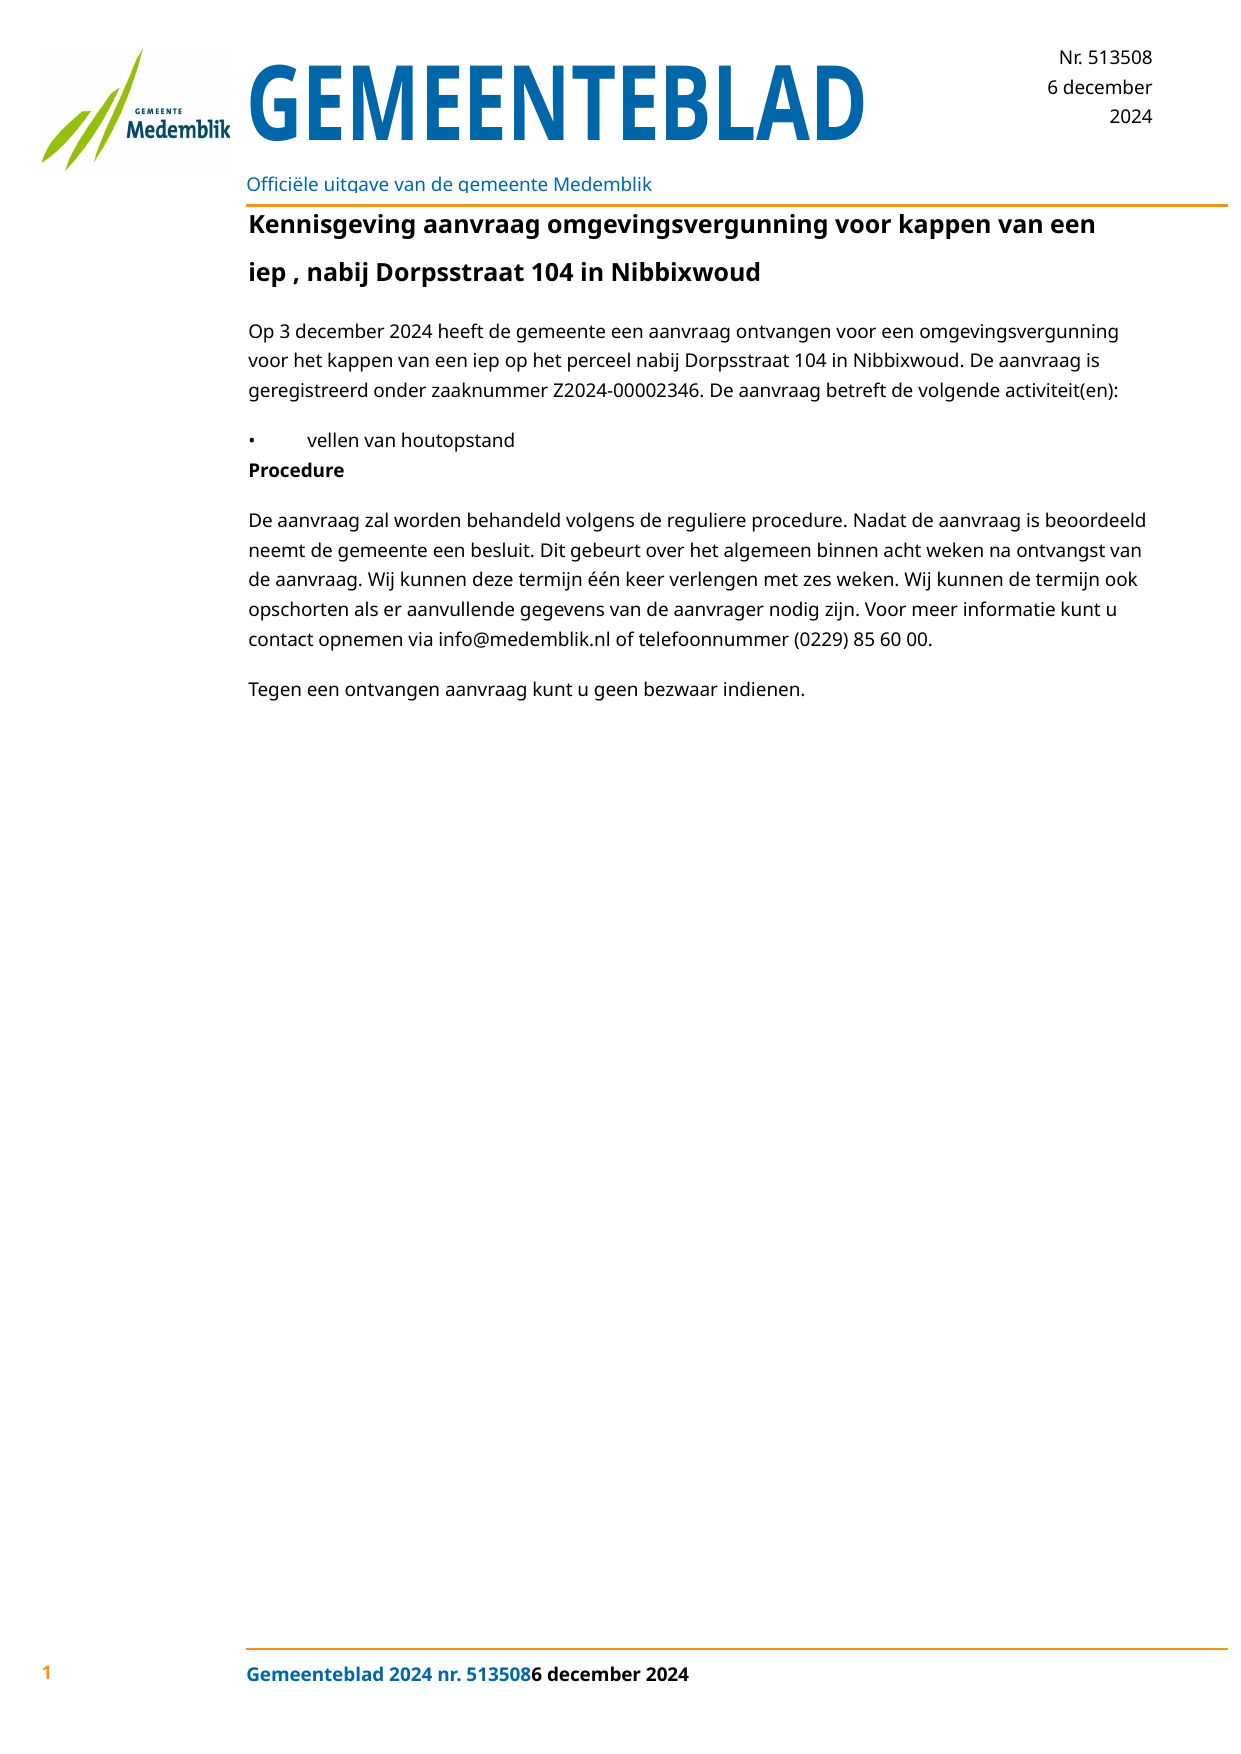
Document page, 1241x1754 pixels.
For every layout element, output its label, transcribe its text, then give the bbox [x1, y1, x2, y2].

text Op 3 december 2024 heeft de gemeente een aanvraag ontvangen voor een omgevingsvergunning voor het kappen van een iep op het perceel nabij Dorpsstraat 104 in Nibbixwoud. De aanvraag is geregistreerd onder zaaknummer Z2024-00002346. De aanvraag betreft de volgende activiteit(en): [248, 318, 1152, 403]
text Tegen een ontvangen aanvraag kunt u geen bezwaar indienen. [248, 676, 1152, 702]
text Kennisgeving aanvraag omgevingsvergunning voor kappen van een iep , nabij Dorpsstraat 104 in Nibbixwoud [248, 207, 1152, 288]
text De aanvraag zal worden behandeld volgens de reguliere procedure. Nadat de aanvraag is beoordeeld neemt de gemeente een besluit. Dit gebeurt over het algemeen binnen acht weken na ontvangst van de aanvraag. Wij kunnen deze termijn één keer verlengen met zes weken. Wij kunnen de termijn ook opschorten als er aanvullende gegevens van de aanvrager nodig zijn. Voor meer informatie kunt u contact opnemen via info@medemblik.nl of telefoonnummer (0229) 85 60 00. [248, 507, 1152, 652]
picture [41, 47, 231, 172]
text Procedure [248, 457, 1152, 483]
list vellen van houtopstand [248, 427, 1152, 453]
